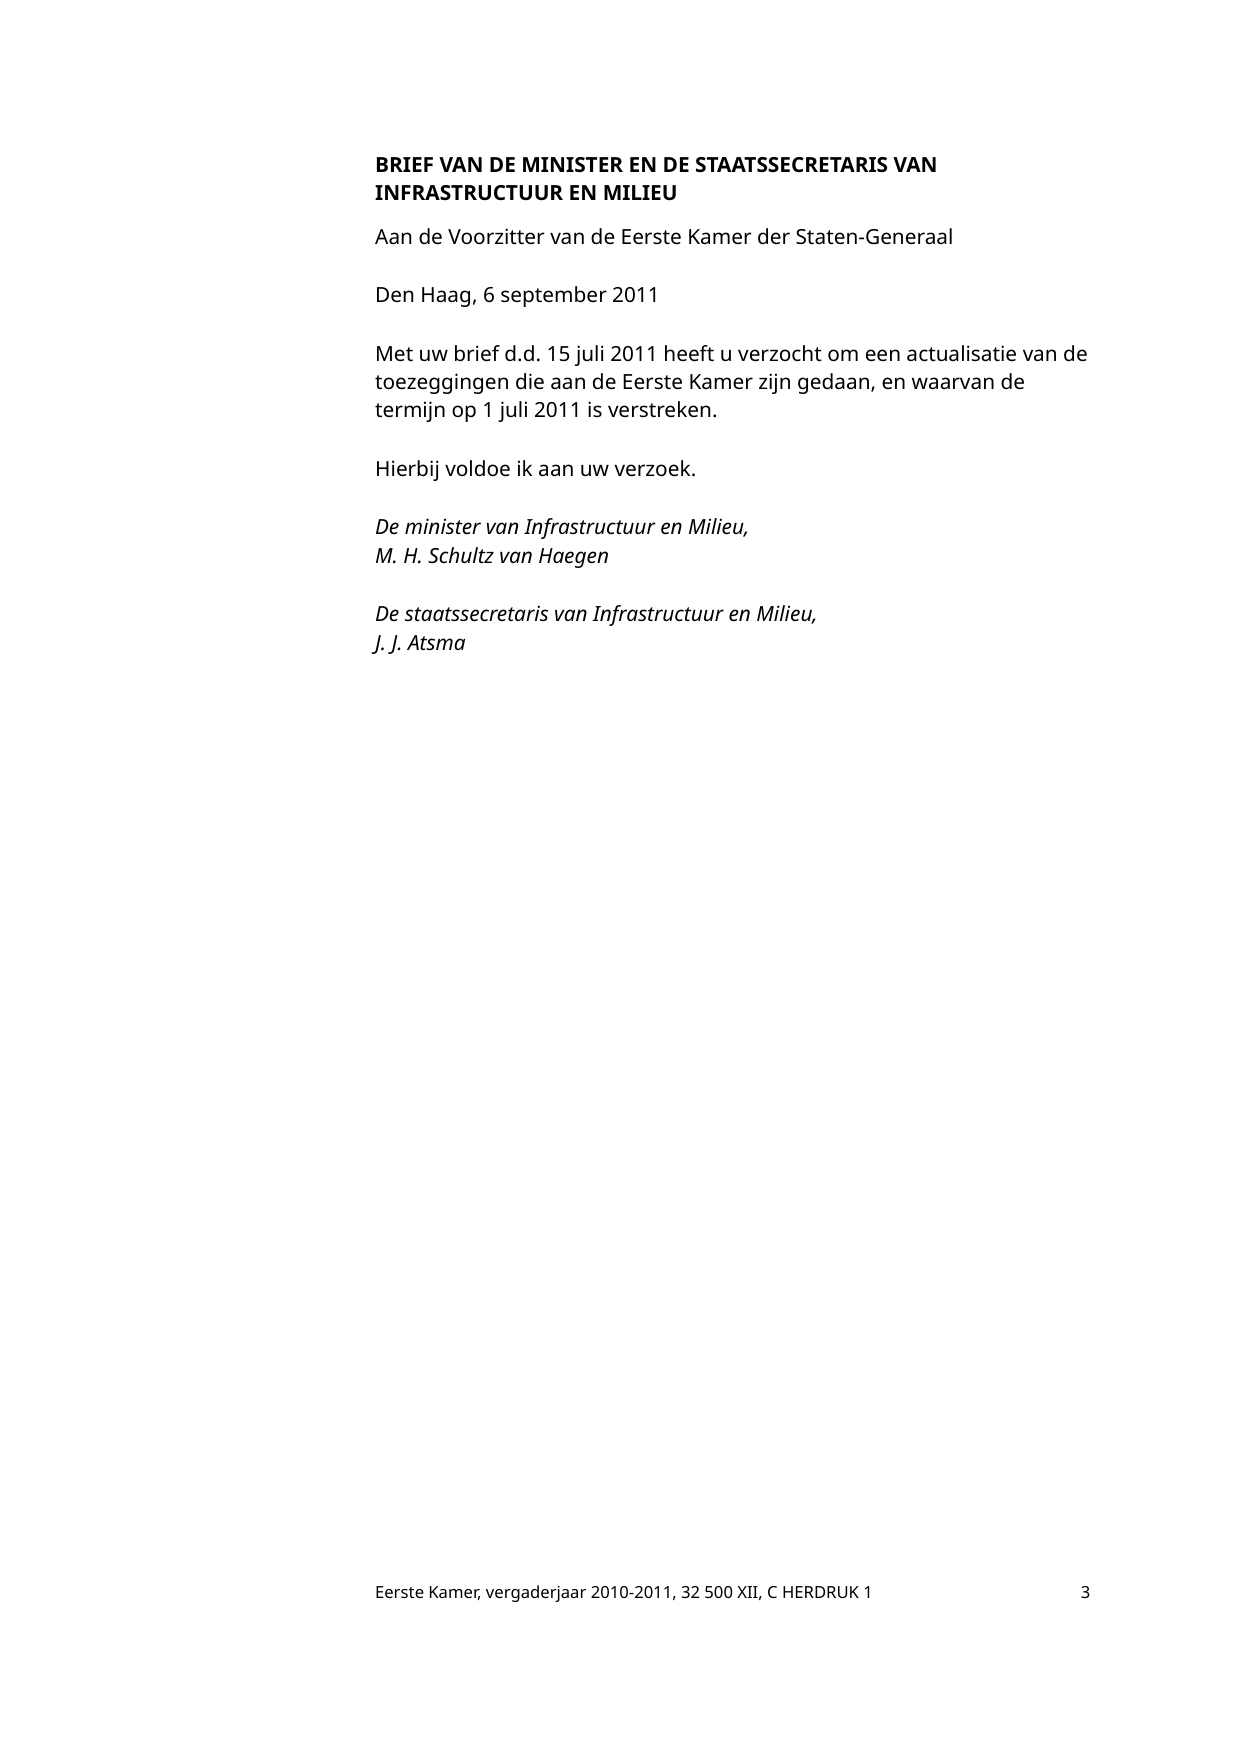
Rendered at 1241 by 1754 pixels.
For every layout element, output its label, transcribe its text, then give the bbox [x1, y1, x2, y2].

text J. J. Atsma [375, 628, 1090, 656]
text M. H. Schultz van Haegen [375, 541, 1090, 569]
text De staatssecretaris van Infrastructuur en Milieu, [375, 599, 1090, 628]
text De minister van Infrastructuur en Milieu, [375, 512, 1090, 541]
text BRIEF VAN DE MINISTER EN DE STAATSSECRETARIS VAN INFRASTRUCTUUR EN MILIEU [375, 150, 1090, 207]
text Met uw brief d.d. 15 juli 2011 heeft u verzocht om een actualisatie van de toezeggingen die aan de Eerste Kamer zijn gedaan, en waarvan de termijn op 1 juli 2011 is verstreken. [375, 339, 1090, 424]
text Den Haag, 6 september 2011 [375, 280, 1090, 309]
text Aan de Voorzitter van de Eerste Kamer der Staten-Generaal [375, 222, 1090, 250]
text Hierbij voldoe ik aan uw verzoek. [375, 454, 1090, 482]
